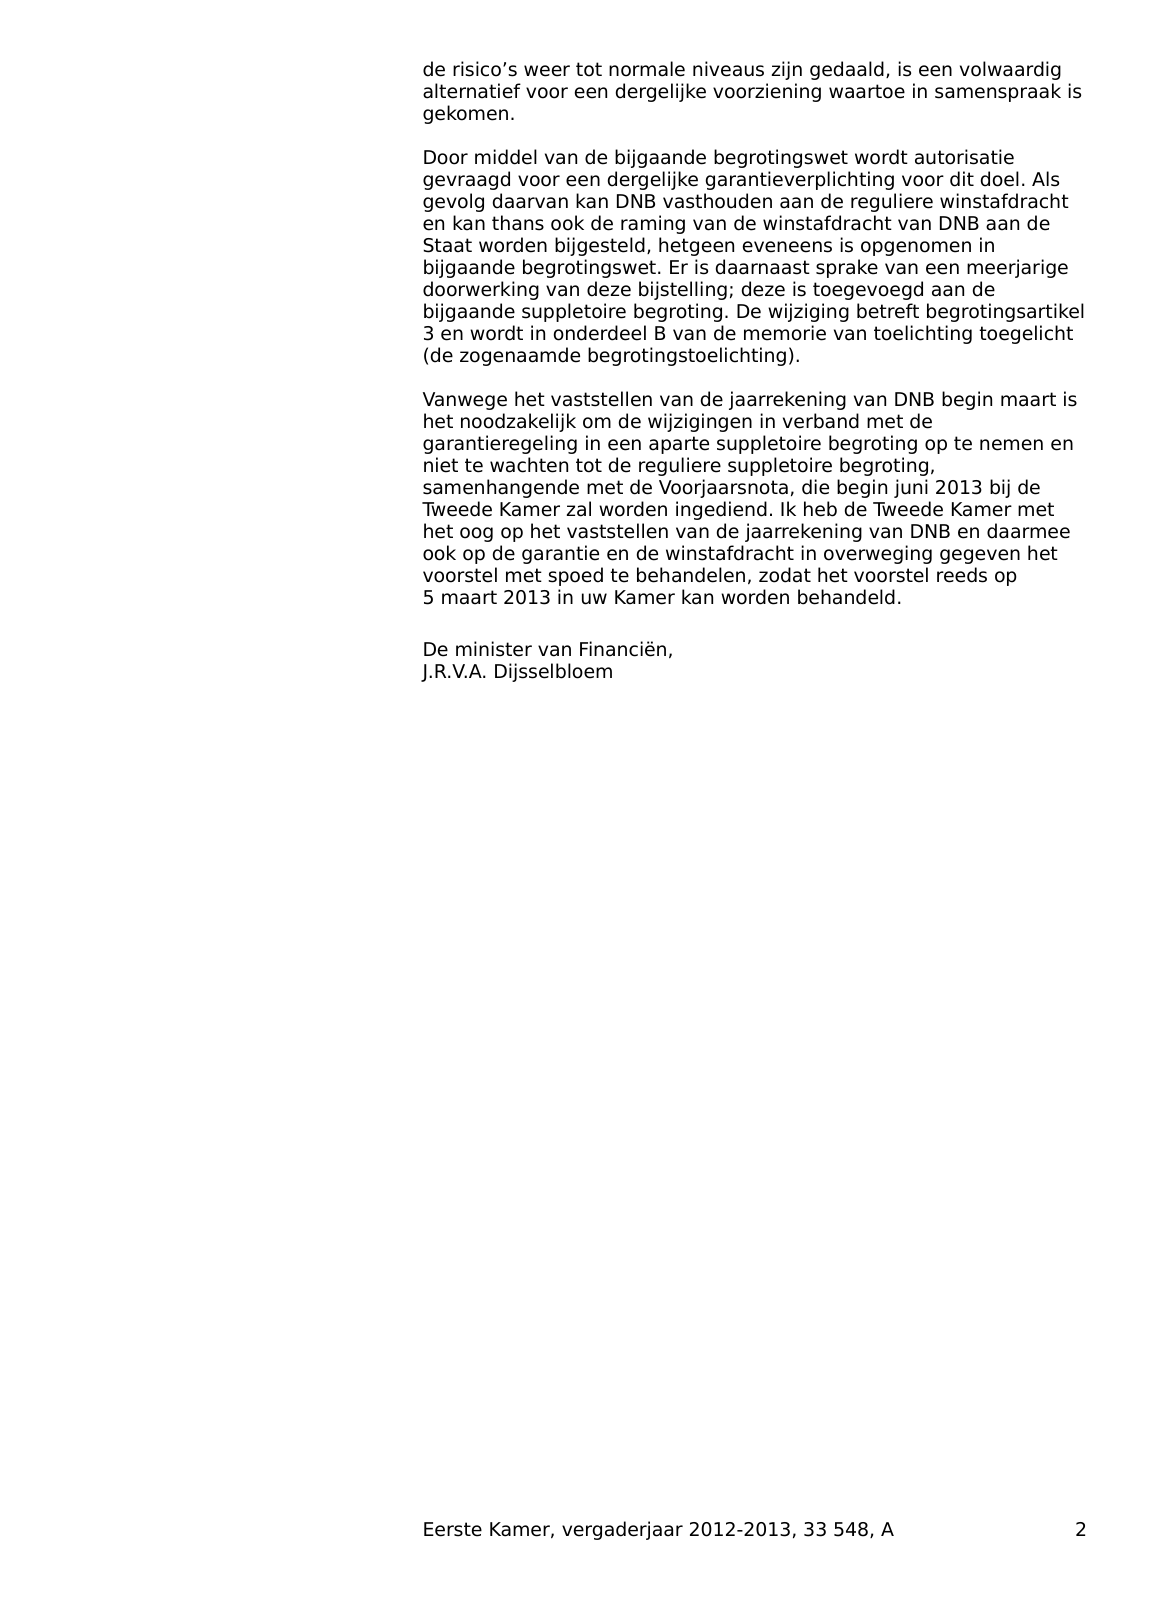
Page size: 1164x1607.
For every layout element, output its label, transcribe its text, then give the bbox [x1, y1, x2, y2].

text De minister van Financiën, J.R.V.A. Dijsselbloem [422, 639, 1087, 683]
text de risico’s weer tot normale niveaus zijn gedaald, is een volwaardig alternatief voor een dergelijke voorziening waartoe in samenspraak is gekomen. [422, 59, 1087, 125]
text Vanwege het vaststellen van de jaarrekening van DNB begin maart is het noodzakelijk om de wijzigingen in verband met de garantieregeling in een aparte suppletoire begroting op te nemen en niet te wachten tot de reguliere suppletoire begroting, samenhangende met de Voorjaarsnota, die begin juni 2013 bij de Tweede Kamer zal worden ingediend. Ik heb de Tweede Kamer met het oog op het vaststellen van de jaarrekening van DNB en daarmee ook op de garantie en de winstafdracht in overweging gegeven het voorstel met spoed te behandelen, zodat het voorstel reeds op 5 maart 2013 in uw Kamer kan worden behandeld. [422, 389, 1087, 609]
text Door middel van de bijgaande begrotingswet wordt autorisatie gevraagd voor een dergelijke garantieverplichting voor dit doel. Als gevolg daarvan kan DNB vasthouden aan de reguliere winstafdracht en kan thans ook de raming van de winstafdracht van DNB aan de Staat worden bijgesteld, hetgeen eveneens is opgenomen in bijgaande begrotingswet. Er is daarnaast sprake van een meerjarige doorwerking van deze bijstelling; deze is toegevoegd aan de bijgaande suppletoire begroting. De wijziging betreft begrotingsartikel 3 en wordt in onderdeel B van de memorie van toelichting toegelicht (de zogenaamde begrotingstoelichting). [422, 147, 1087, 367]
